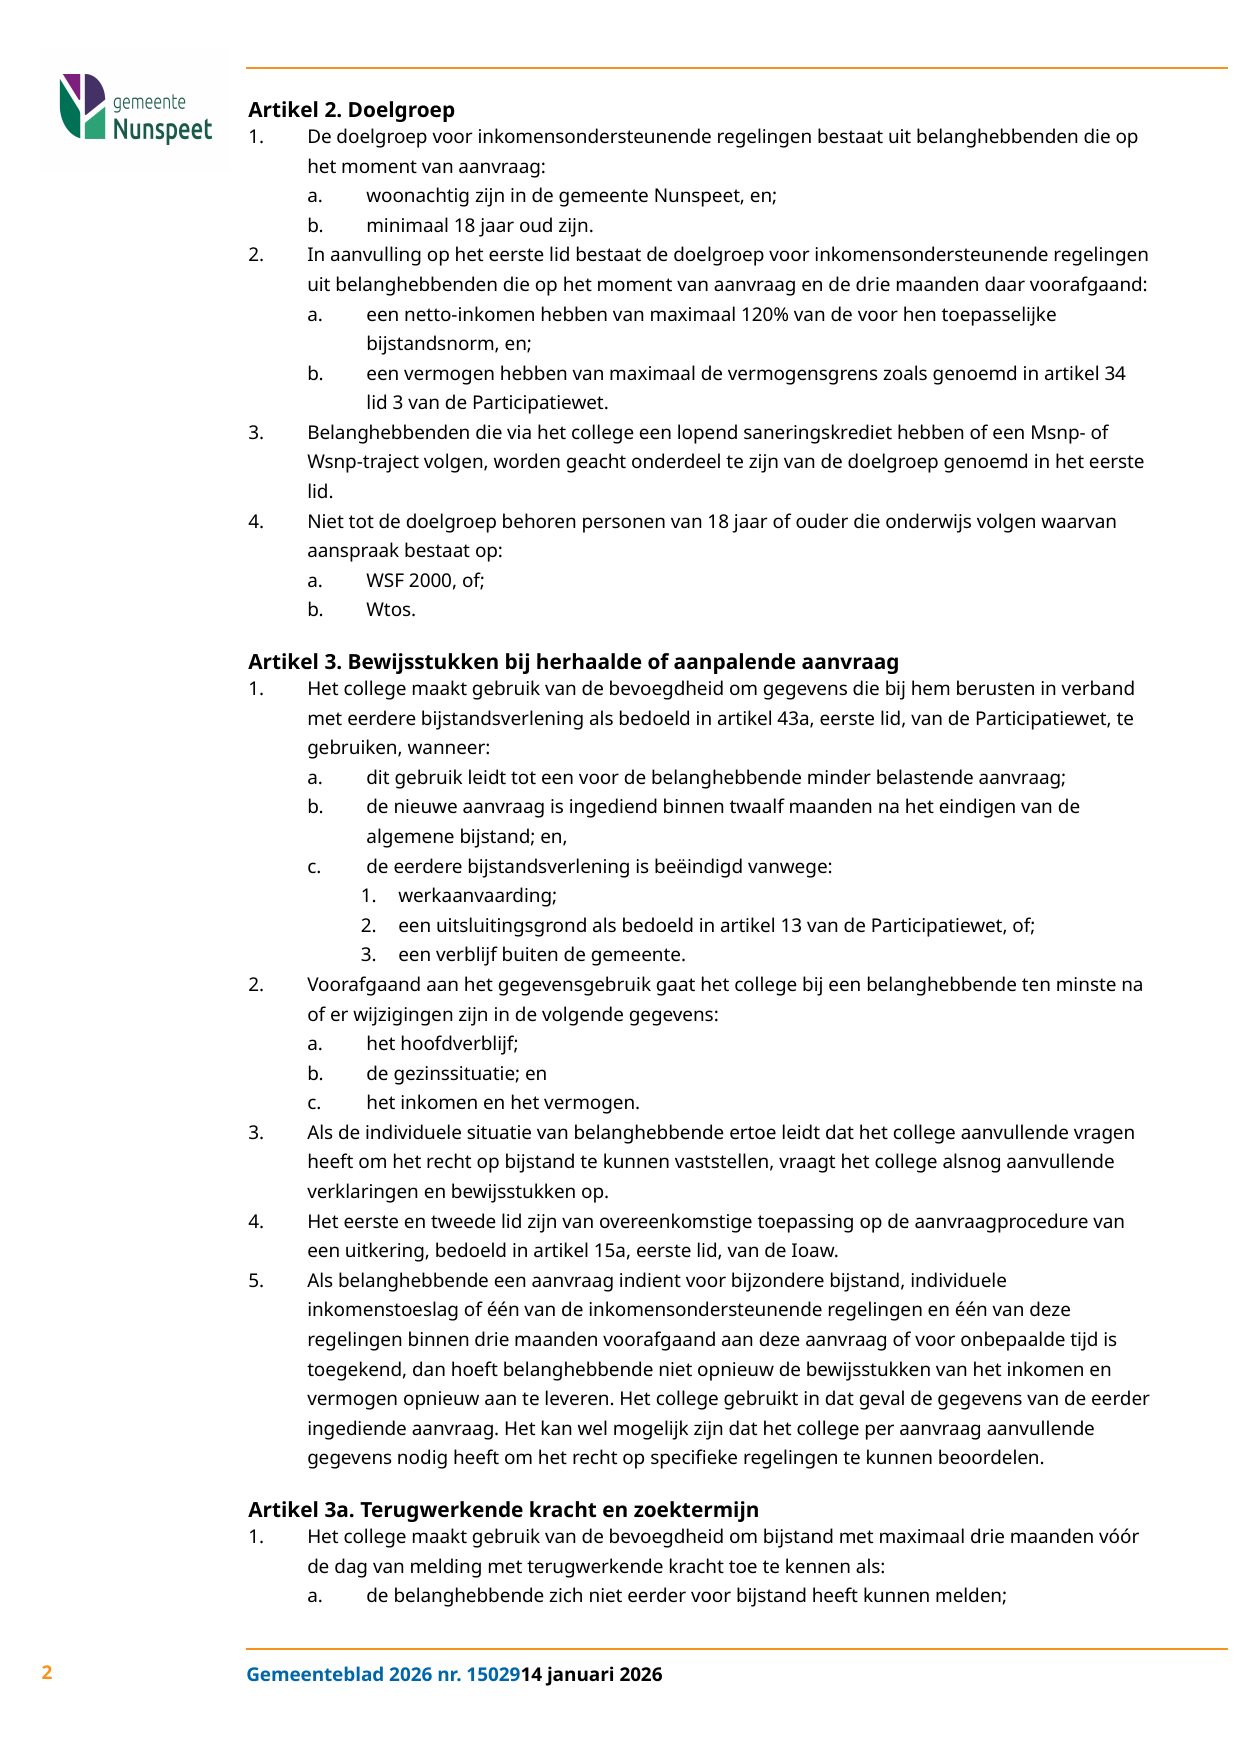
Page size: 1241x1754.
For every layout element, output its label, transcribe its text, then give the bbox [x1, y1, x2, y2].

list een netto-inkomen hebben van maximaal 120% van de voor hen toepasselijke bijstandsnorm, en; [307, 301, 1152, 356]
list een verblijf buiten de gemeente. [361, 942, 1152, 967]
text Artikel 2. Doelgroep [248, 95, 1152, 123]
list de belanghebbende zich niet eerder voor bijstand heeft kunnen melden; [307, 1583, 1152, 1608]
list de nieuwe aanvraag is ingediend binnen twaalf maanden na het eindigen van de algemene bijstand; en, [307, 794, 1152, 849]
list het hoofdverblijf; [307, 1030, 1152, 1056]
list het inkomen en het vermogen. [307, 1089, 1152, 1115]
text Artikel 3a. Terugwerkende kracht en zoektermijn [248, 1495, 1152, 1523]
list de eerdere bijstandsverlening is beëindigd vanwege: [307, 853, 1152, 879]
list WSF 2000, of; [307, 567, 1152, 593]
picture [41, 47, 231, 172]
list De doelgroep voor inkomensondersteunende regelingen bestaat uit belanghebbenden die op het moment van aanvraag: [248, 123, 1152, 178]
list In aanvulling op het eerste lid bestaat de doelgroep voor inkomensondersteunende regelingen uit belanghebbenden die op het moment van aanvraag en de drie maanden daar voorafgaand: [248, 242, 1152, 297]
list een uitsluitingsgrond als bedoeld in artikel 13 van de Participatiewet, of; [361, 912, 1152, 938]
list minimaal 18 jaar oud zijn. [307, 212, 1152, 238]
list Het college maakt gebruik van de bevoegdheid om gegevens die bij hem berusten in verband met eerdere bijstandsverlening als bedoeld in artikel 43a, eerste lid, van de Participatiewet, te gebruiken, wanneer: [248, 675, 1152, 760]
list Niet tot de doelgroep behoren personen van 18 jaar of ouder die onderwijs volgen waarvan aanspraak bestaat op: [248, 508, 1152, 563]
list Het eerste en tweede lid zijn van overeenkomstige toepassing op de aanvraagprocedure van een uitkering, bedoeld in artikel 15a, eerste lid, van de Ioaw. [248, 1208, 1152, 1263]
list Als de individuele situatie van belanghebbende ertoe leidt dat het college aanvullende vragen heeft om het recht op bijstand te kunnen vaststellen, vraagt het college alsnog aanvullende verklaringen en bewijsstukken op. [248, 1119, 1152, 1204]
list Voorafgaand aan het gegevensgebruik gaat het college bij een belanghebbende ten minste na of er wijzigingen zijn in de volgende gegevens: [248, 971, 1152, 1027]
list Wtos. [307, 597, 1152, 622]
list werkaanvaarding; [361, 882, 1152, 908]
list woonachtig zijn in de gemeente Nunspeet, en; [307, 182, 1152, 208]
list Als belanghebbende een aanvraag indient voor bijzondere bijstand, individuele inkomenstoeslag of één van de inkomensondersteunende regelingen en één van deze regelingen binnen drie maanden voorafgaand aan deze aanvraag of voor onbepaalde tijd is toegekend, dan hoeft belanghebbende niet opnieuw de bewijsstukken van het inkomen en vermogen opnieuw aan te leveren. Het college gebruikt in dat geval de gegevens van de eerder ingediende aanvraag. Het kan wel mogelijk zijn dat het college per aanvraag aanvullende gegevens nodig heeft om het recht op specifieke regelingen te kunnen beoordelen. [248, 1267, 1152, 1470]
list de gezinssituatie; en [307, 1060, 1152, 1086]
text Artikel 3. Bewijsstukken bij herhaalde of aanpalende aanvraag [248, 647, 1152, 675]
list Belanghebbenden die via het college een lopend saneringskrediet hebben of een Msnp- of Wsnp-traject volgen, worden geacht onderdeel te zijn van de doelgroep genoemd in het eerste lid. [248, 419, 1152, 504]
list dit gebruik leidt tot een voor de belanghebbende minder belastende aanvraag; [307, 764, 1152, 790]
list een vermogen hebben van maximaal de vermogensgrens zoals genoemd in artikel 34 lid 3 van de Participatiewet. [307, 360, 1152, 415]
list Het college maakt gebruik van de bevoegdheid om bijstand met maximaal drie maanden vóór de dag van melding met terugwerkende kracht toe te kennen als: [248, 1523, 1152, 1579]
